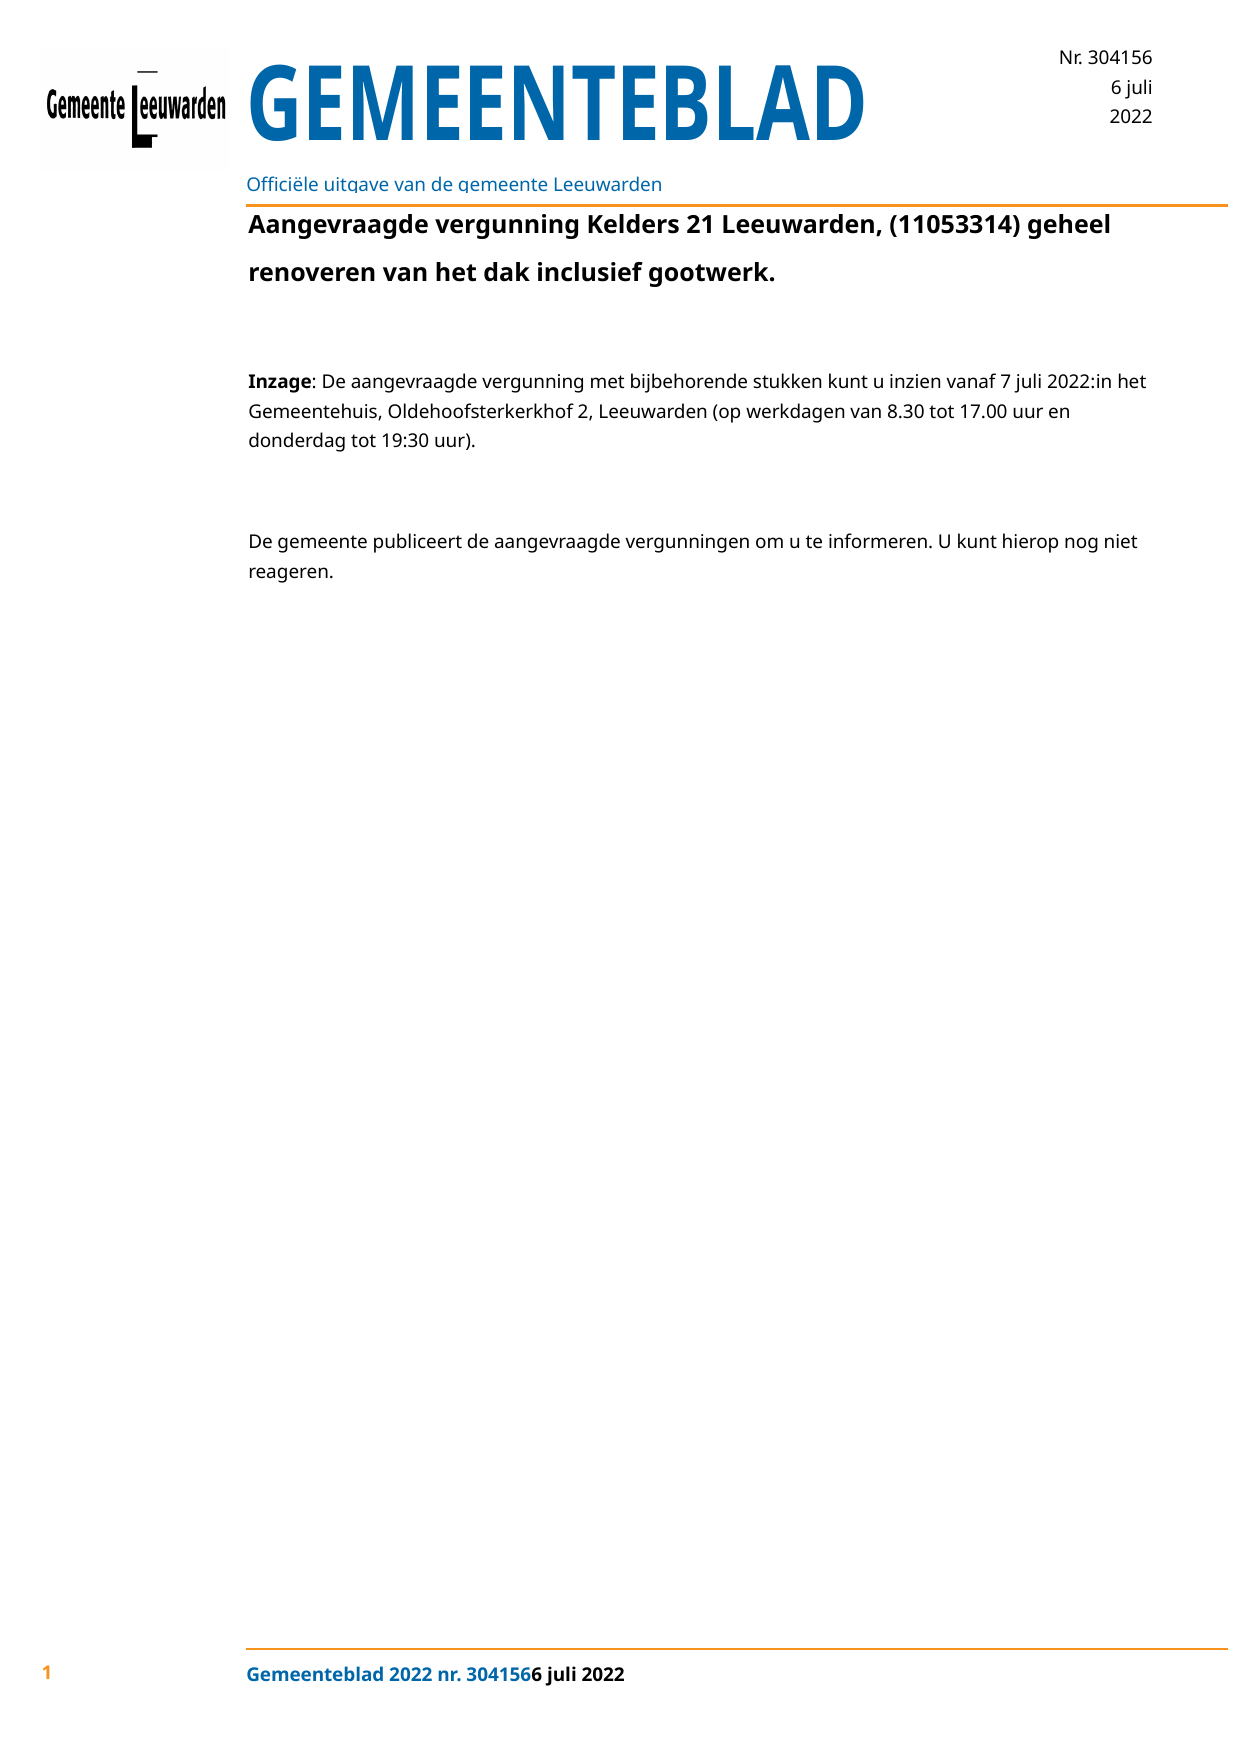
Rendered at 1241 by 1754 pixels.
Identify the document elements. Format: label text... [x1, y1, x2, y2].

text Aangevraagde vergunning Kelders 21 Leeuwarden, (11053314) geheel renoveren van het dak inclusief gootwerk. [248, 207, 1152, 288]
text Inzage: De aangevraagde vergunning met bijbehorende stukken kunt u inzien vanaf 7 juli 2022:in het Gemeentehuis, Oldehoofsterkerkhof 2, Leeuwarden (op werkdagen van 8.30 tot 17.00 uur en donderdag tot 19:30 uur). [248, 368, 1152, 453]
text De gemeente publiceert de aangevraagde vergunningen om u te informeren. U kunt hierop nog niet reageren. [248, 528, 1152, 584]
picture [41, 47, 231, 172]
